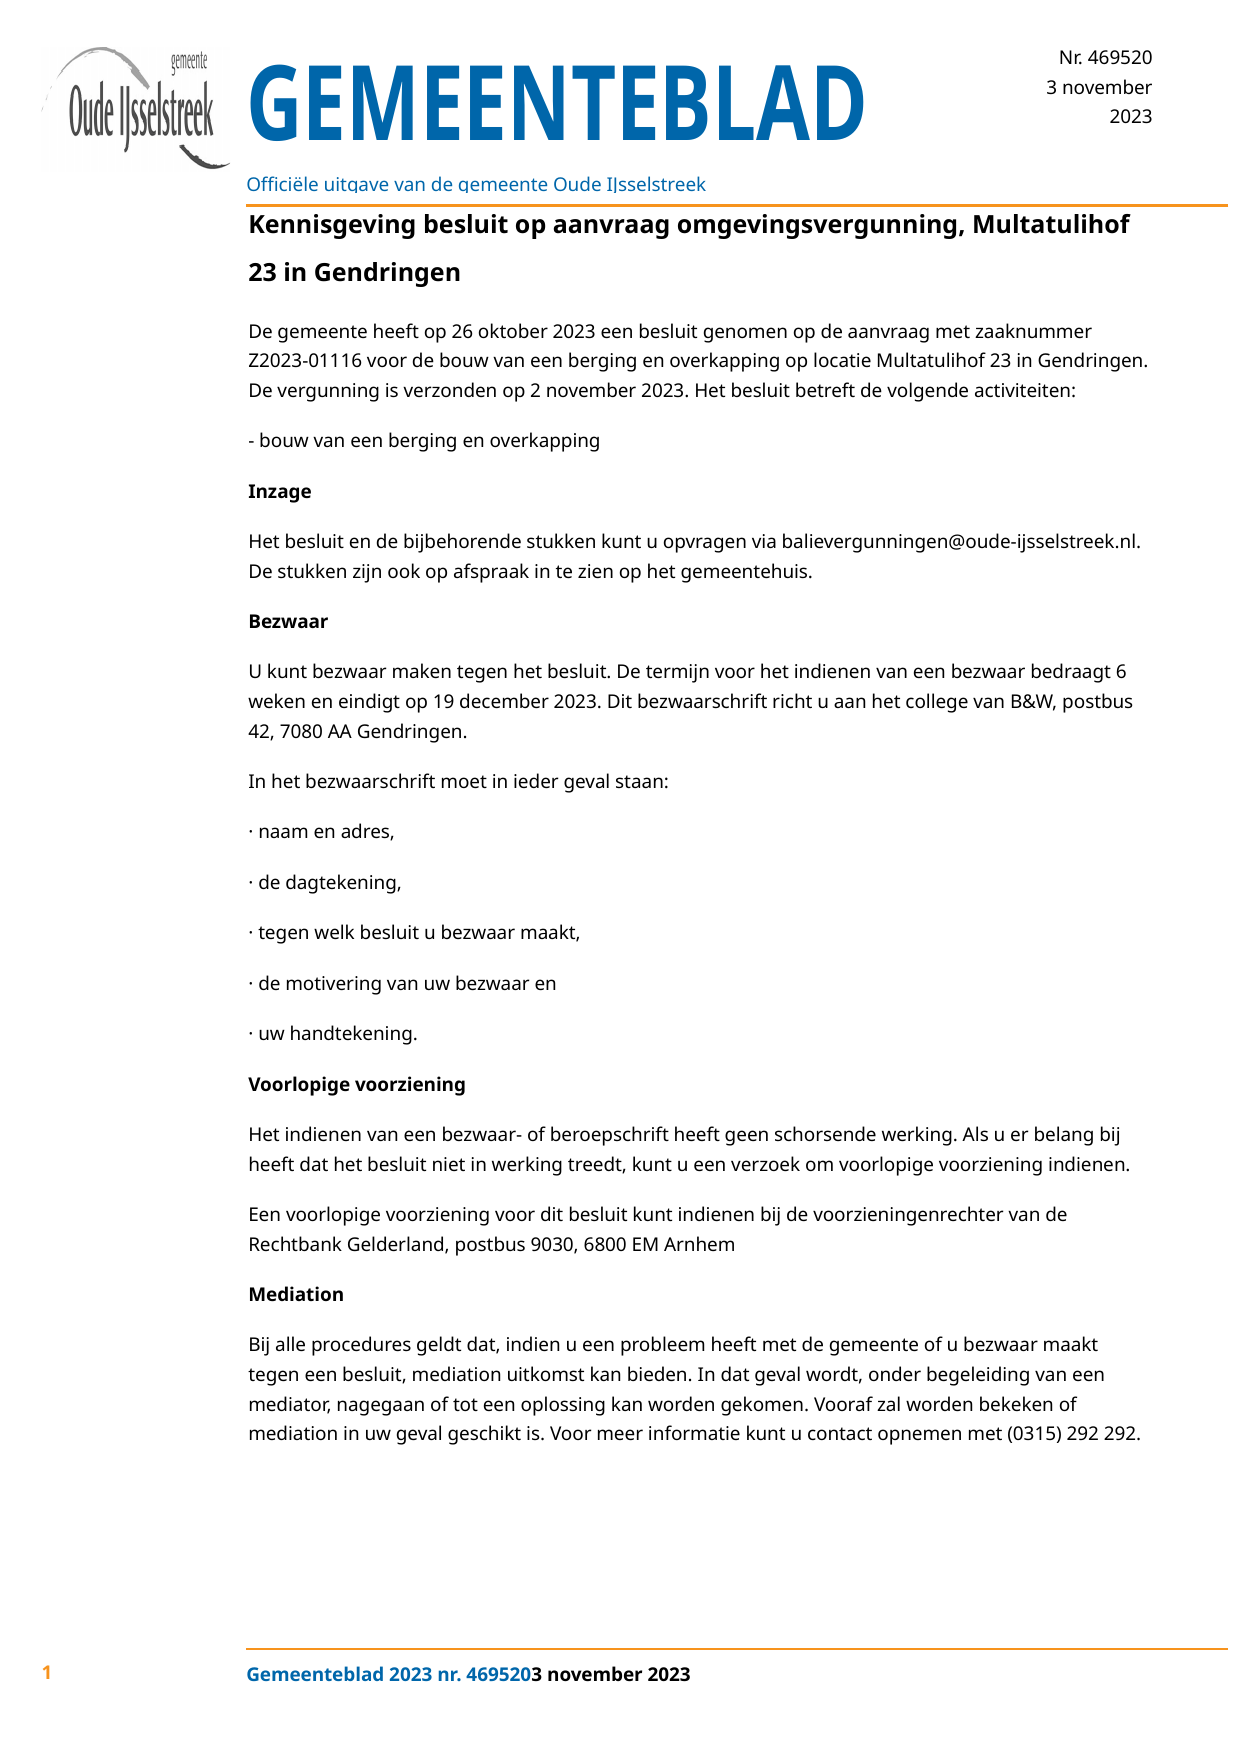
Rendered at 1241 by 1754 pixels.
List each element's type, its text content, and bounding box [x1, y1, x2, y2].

text · uw handtekening. [248, 1020, 1152, 1046]
text Het indienen van een bezwaar- of beroepschrift heeft geen schorsende werking. Als u er belang bij heeft dat het besluit niet in werking treedt, kunt u een verzoek om voorlopige voorziening indienen. [248, 1121, 1152, 1177]
text Kennisgeving besluit op aanvraag omgevingsvergunning, Multatulihof 23 in Gendringen [248, 207, 1152, 288]
text U kunt bezwaar maken tegen het besluit. De termijn voor het indienen van een bezwaar bedraagt 6 weken en eindigt op 19 december 2023. Dit bezwaarschrift richt u aan het college van B&W, postbus 42, 7080 AA Gendringen. [248, 659, 1152, 744]
text Voorlopige voorziening [248, 1071, 1152, 1097]
text Het besluit en de bijbehorende stukken kunt u opvragen via balievergunningen@oude-ijsselstreek.nl. De stukken zijn ook op afspraak in te zien op het gemeentehuis. [248, 528, 1152, 584]
text Mediation [248, 1281, 1152, 1307]
text · naam en adres, [248, 819, 1152, 844]
text · de motivering van uw bezwaar en [248, 970, 1152, 996]
text · tegen welk besluit u bezwaar maakt, [248, 919, 1152, 945]
picture [41, 47, 231, 172]
text · de dagtekening, [248, 869, 1152, 895]
text Bij alle procedures geldt dat, indien u een probleem heeft met de gemeente of u bezwaar maakt tegen een besluit, mediation uitkomst kan bieden. In dat geval wordt, onder begeleiding van een mediator, nagegaan of tot een oplossing kan worden gekomen. Vooraf zal worden bekeken of mediation in uw geval geschikt is. Voor meer informatie kunt u contact opnemen met (0315) 292 292. [248, 1332, 1152, 1446]
text De gemeente heeft op 26 oktober 2023 een besluit genomen op de aanvraag met zaaknummer Z2023-01116 voor de bouw van een berging en overkapping op locatie Multatulihof 23 in Gendringen. De vergunning is verzonden op 2 november 2023. Het besluit betreft de volgende activiteiten: [248, 318, 1152, 403]
text - bouw van een berging en overkapping [248, 427, 1152, 453]
text Bezwaar [248, 608, 1152, 634]
text Een voorlopige voorziening voor dit besluit kunt indienen bij de voorzieningenrechter van de Rechtbank Gelderland, postbus 9030, 6800 EM Arnhem [248, 1201, 1152, 1257]
text Inzage [248, 478, 1152, 504]
text In het bezwaarschrift moet in ieder geval staan: [248, 768, 1152, 794]
